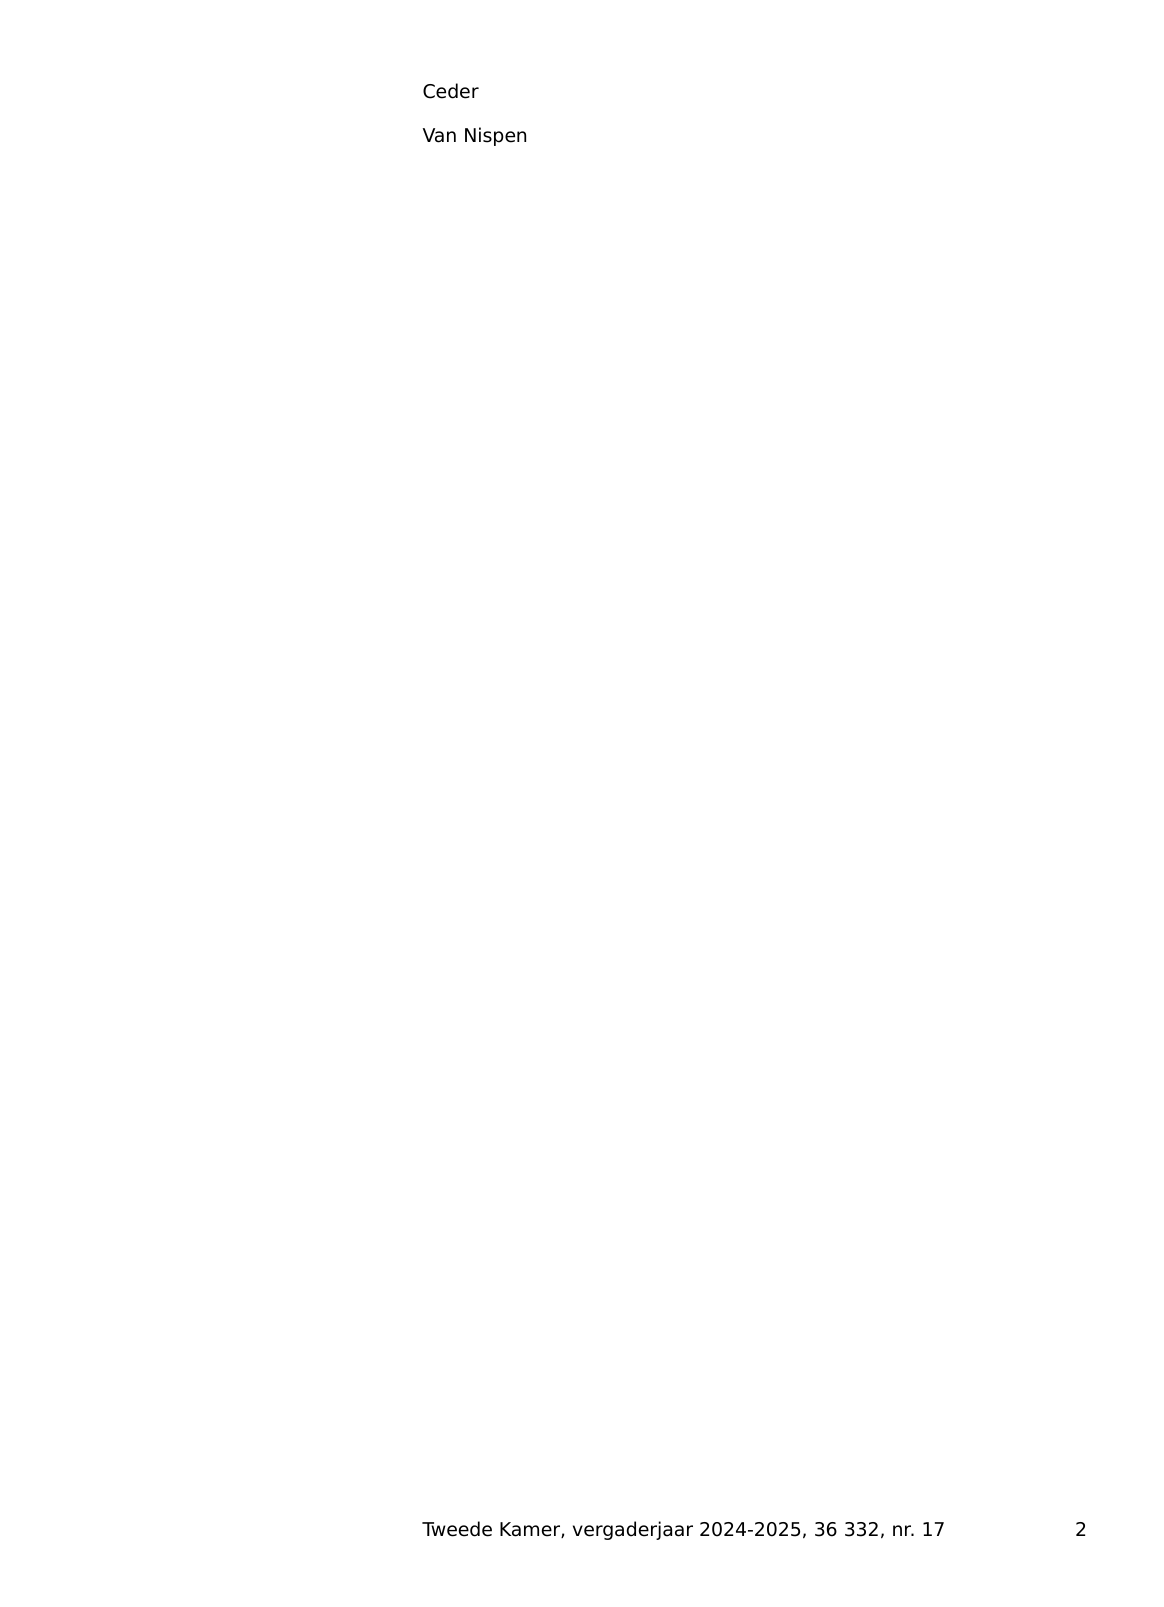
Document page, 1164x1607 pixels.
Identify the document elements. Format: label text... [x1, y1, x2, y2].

text Ceder Van Nispen [422, 59, 1087, 147]
